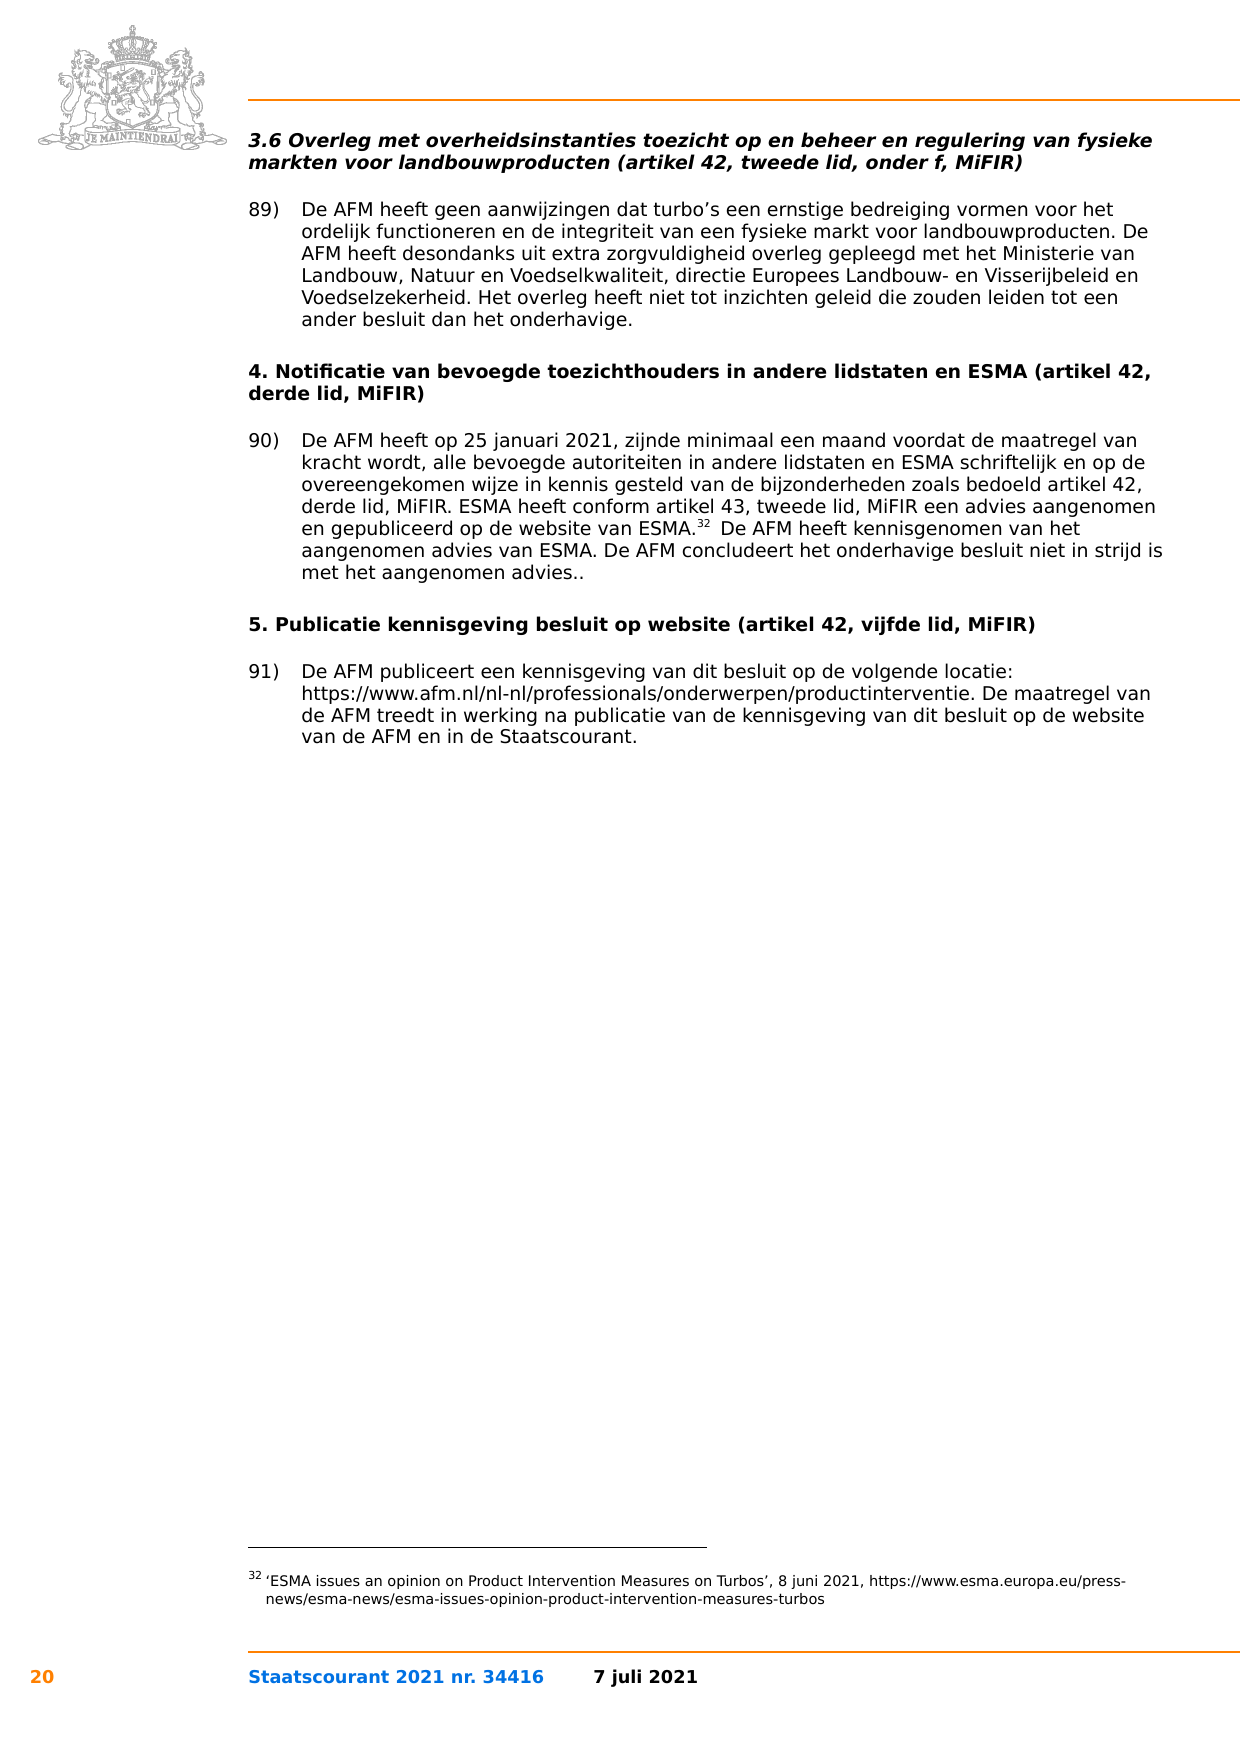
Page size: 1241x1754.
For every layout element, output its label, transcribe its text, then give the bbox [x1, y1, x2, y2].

text ‘ESMA issues an opinion on Product Intervention Measures on Turbos’, 8 juni 2021, https://www.esma.europa.eu/press-news/esma-news/esma-issues-opinion-product-intervention-measures-turbos [248, 1569, 1163, 1608]
subtitle 5. Publicatie kennisgeving besluit op website (artikel 42, vijfde lid, MiFIR) [248, 613, 1163, 636]
picture [38, 25, 227, 150]
text https://www.afm.nl/nl-nl/professionals/onderwerpen/productinterventie. De maatregel van de AFM treedt in werking na publicatie van de kennisgeving van dit besluit op de website van de AFM en in de Staatscourant. [301, 682, 1163, 748]
text 90) De AFM heeft op 25 januari 2021, zijnde minimaal een maand voordat de maatregel van kracht wordt, alle bevoegde autoriteiten in andere lidstaten en ESMA schriftelijk en op de overeengekomen wijze in kennis gesteld van de bijzonderheden zoals bedoeld artikel 42, derde lid, MiFIR. ESMA heeft conform artikel 43, tweede lid, MiFIR een advies aangenomen en gepubliceerd op de website van ESMA. De AFM heeft kennisgenomen van het aangenomen advies van ESMA. De AFM concludeert het onderhavige besluit niet in strijd is met het aangenomen advies.. [248, 430, 1163, 583]
subtitle 3.6 Overleg met overheidsinstanties toezicht op en beheer en regulering van fysieke markten voor landbouwproducten (artikel 42, tweede lid, onder f, MiFIR) [248, 130, 1163, 174]
text 89) De AFM heeft geen aanwijzingen dat turbo’s een ernstige bedreiging vormen voor het ordelijk functioneren en de integriteit van een fysieke markt voor landbouwproducten. De AFM heeft desondanks uit extra zorgvuldigheid overleg gepleegd met het Ministerie van Landbouw, Natuur en Voedselkwaliteit, directie Europees Landbouw- en Visserijbeleid en Voedselzekerheid. Het overleg heeft niet tot inzichten geleid die zouden leiden tot een ander besluit dan het onderhavige. [248, 199, 1163, 331]
subtitle 4. Notificatie van bevoegde toezichthouders in andere lidstaten en ESMA (artikel 42, derde lid, MiFIR) [248, 361, 1163, 405]
text 91) De AFM publiceert een kennisgeving van dit besluit op de volgende locatie: [248, 661, 1163, 682]
